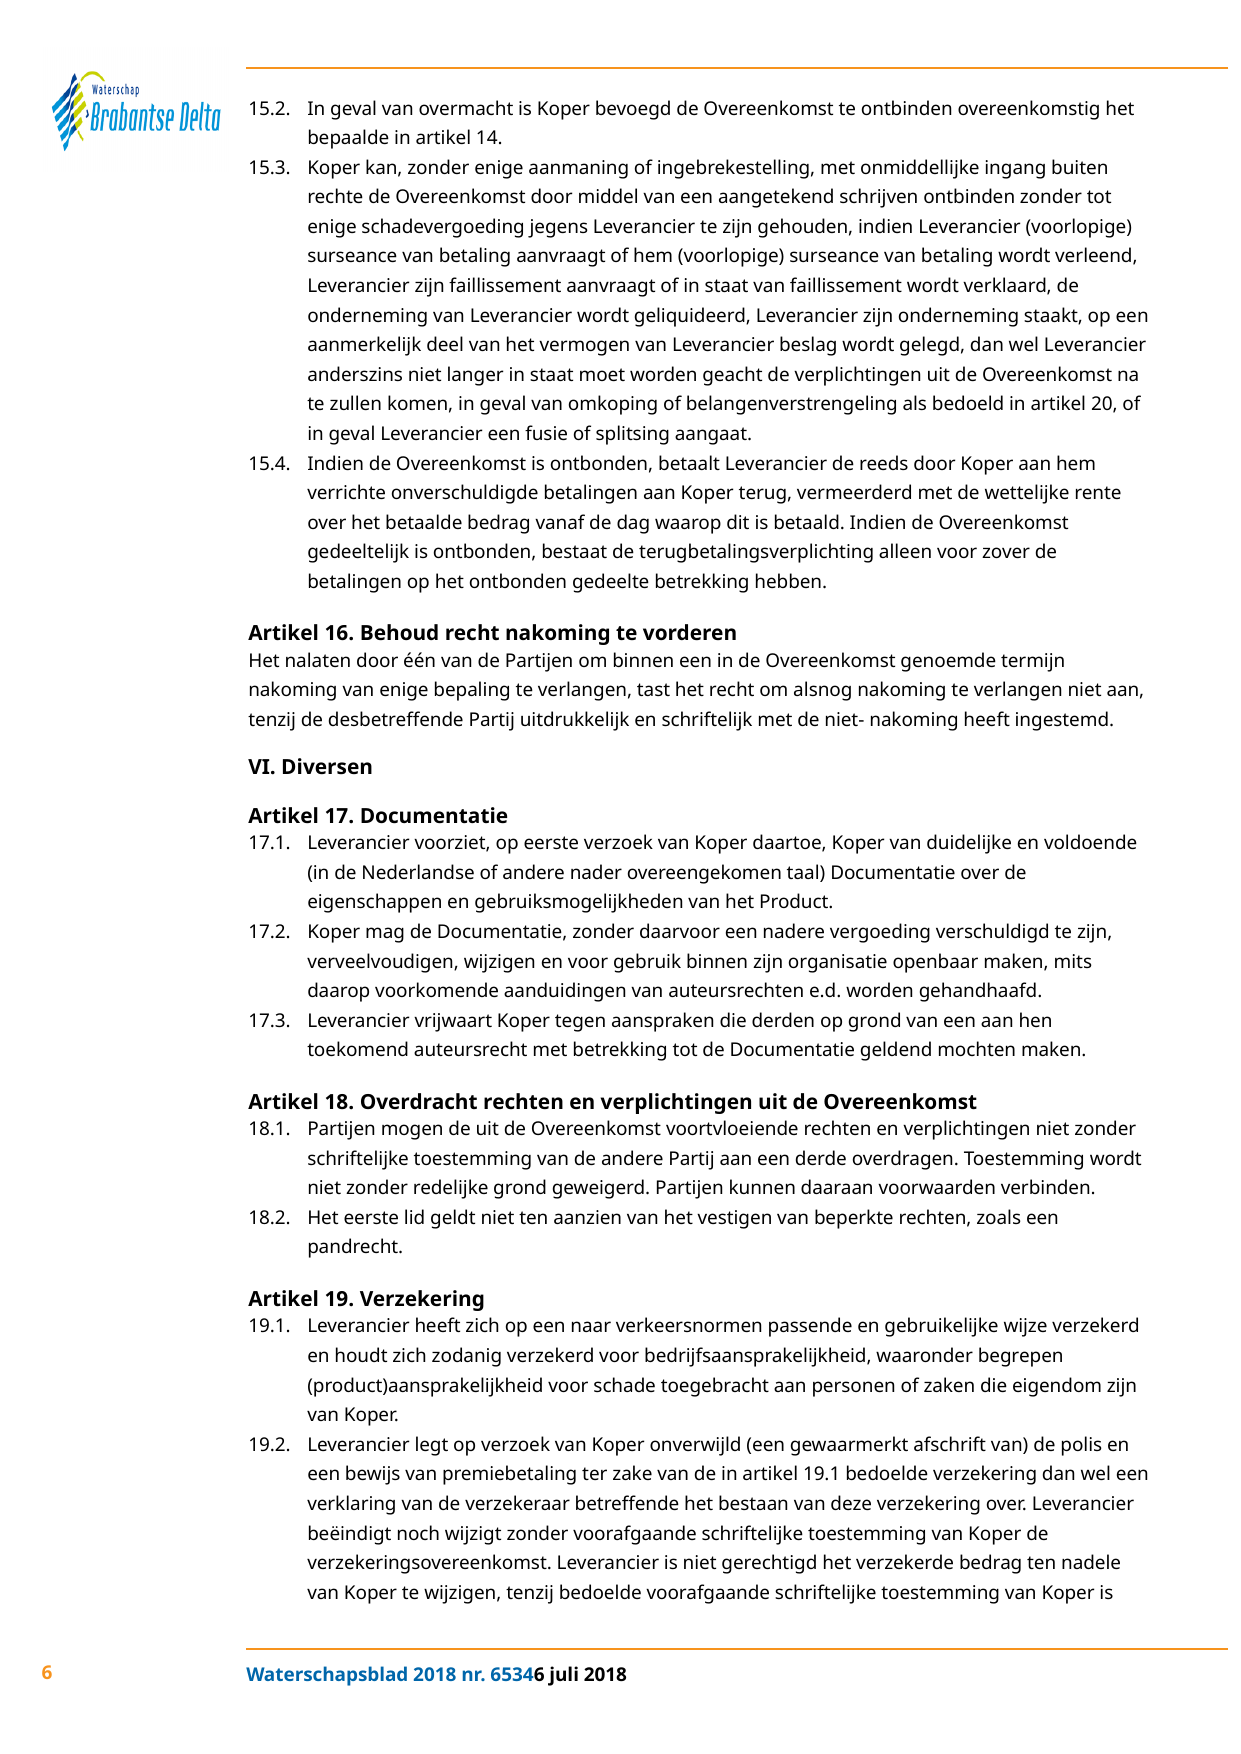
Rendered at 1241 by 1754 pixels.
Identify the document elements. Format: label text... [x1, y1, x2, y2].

list Koper mag de Documentatie, zonder daarvoor een nadere vergoeding verschuldigd te zijn, verveelvoudigen, wijzigen en voor gebruik binnen zijn organisatie openbaar maken, mits daarop voorkomende aanduidingen van auteursrechten e.d. worden gehandhaafd. [248, 918, 1152, 1003]
text VI. Diversen [248, 752, 1152, 780]
list Leverancier vrijwaart Koper tegen aanspraken die derden op grond van een aan hen toekomend auteursrecht met betrekking tot de Documentatie geldend mochten maken. [248, 1007, 1152, 1062]
text Artikel 18. Overdracht rechten en verplichtingen uit de Overeenkomst [248, 1087, 1152, 1115]
text Het nalaten door één van de Partijen om binnen een in de Overeenkomst genoemde termijn nakoming van enige bepaling te verlangen, tast het recht om alsnog nakoming te verlangen niet aan, tenzij de desbetreffende Partij uitdrukkelijk en schriftelijk met de niet- nakoming heeft ingestemd. [248, 647, 1152, 732]
text Artikel 19. Verzekering [248, 1284, 1152, 1313]
list In geval van overmacht is Koper bevoegd de Overeenkomst te ontbinden overeenkomstig het bepaalde in artikel 14. [248, 95, 1152, 150]
text Artikel 16. Behoud recht nakoming te vorderen [248, 618, 1152, 647]
list Het eerste lid geldt niet ten aanzien van het vestigen van beperkte rechten, zoals een pandrecht. [248, 1204, 1152, 1259]
list Leverancier heeft zich op een naar verkeersnormen passende en gebruikelijke wijze verzekerd en houdt zich zodanig verzekerd voor bedrijfsaansprakelijkheid, waaronder begrepen (product)aansprakelijkheid voor schade toegebracht aan personen of zaken die eigendom zijn van Koper. [248, 1313, 1152, 1427]
picture [41, 47, 231, 172]
list Leverancier voorziet, op eerste verzoek van Koper daartoe, Koper van duidelijke en voldoende (in de Nederlandse of andere nader overeengekomen taal) Documentatie over de eigenschappen en gebruiksmogelijkheden van het Product. [248, 829, 1152, 914]
list Koper kan, zonder enige aanmaning of ingebrekestelling, met onmiddellijke ingang buiten rechte de Overeenkomst door middel van een aangetekend schrijven ontbinden zonder tot enige schadevergoeding jegens Leverancier te zijn gehouden, indien Leverancier (voorlopige) surseance van betaling aanvraagt of hem (voorlopige) surseance van betaling wordt verleend, Leverancier zijn faillissement aanvraagt of in staat van faillissement wordt verklaard, de onderneming van Leverancier wordt geliquideerd, Leverancier zijn onderneming staakt, op een aanmerkelijk deel van het vermogen van Leverancier beslag wordt gelegd, dan wel Leverancier anderszins niet langer in staat moet worden geacht de verplichtingen uit de Overeenkomst na te zullen komen, in geval van omkoping of belangenverstrengeling als bedoeld in artikel 20, of in geval Leverancier een fusie of splitsing aangaat. [248, 154, 1152, 446]
list Partijen mogen de uit de Overeenkomst voortvloeiende rechten en verplichtingen niet zonder schriftelijke toestemming van de andere Partij aan een derde overdragen. Toestemming wordt niet zonder redelijke grond geweigerd. Partijen kunnen daaraan voorwaarden verbinden. [248, 1115, 1152, 1200]
list Leverancier legt op verzoek van Koper onverwijld (een gewaarmerkt afschrift van) de polis en een bewijs van premiebetaling ter zake van de in artikel 19.1 bedoelde verzekering dan wel een verklaring van de verzekeraar betreffende het bestaan van deze verzekering over. Leverancier beëindigt noch wijzigt zonder voorafgaande schriftelijke toestemming van Koper de verzekeringsovereenkomst. Leverancier is niet gerechtigd het verzekerde bedrag ten nadele van Koper te wijzigen, tenzij bedoelde voorafgaande schriftelijke toestemming van Koper is [248, 1431, 1152, 1604]
list Indien de Overeenkomst is ontbonden, betaalt Leverancier de reeds door Koper aan hem verrichte onverschuldigde betalingen aan Koper terug, vermeerderd met de wettelijke rente over het betaalde bedrag vanaf de dag waarop dit is betaald. Indien de Overeenkomst gedeeltelijk is ontbonden, bestaat de terugbetalingsverplichting alleen voor zover de betalingen op het ontbonden gedeelte betrekking hebben. [248, 450, 1152, 594]
text Artikel 17. Documentatie [248, 801, 1152, 829]
